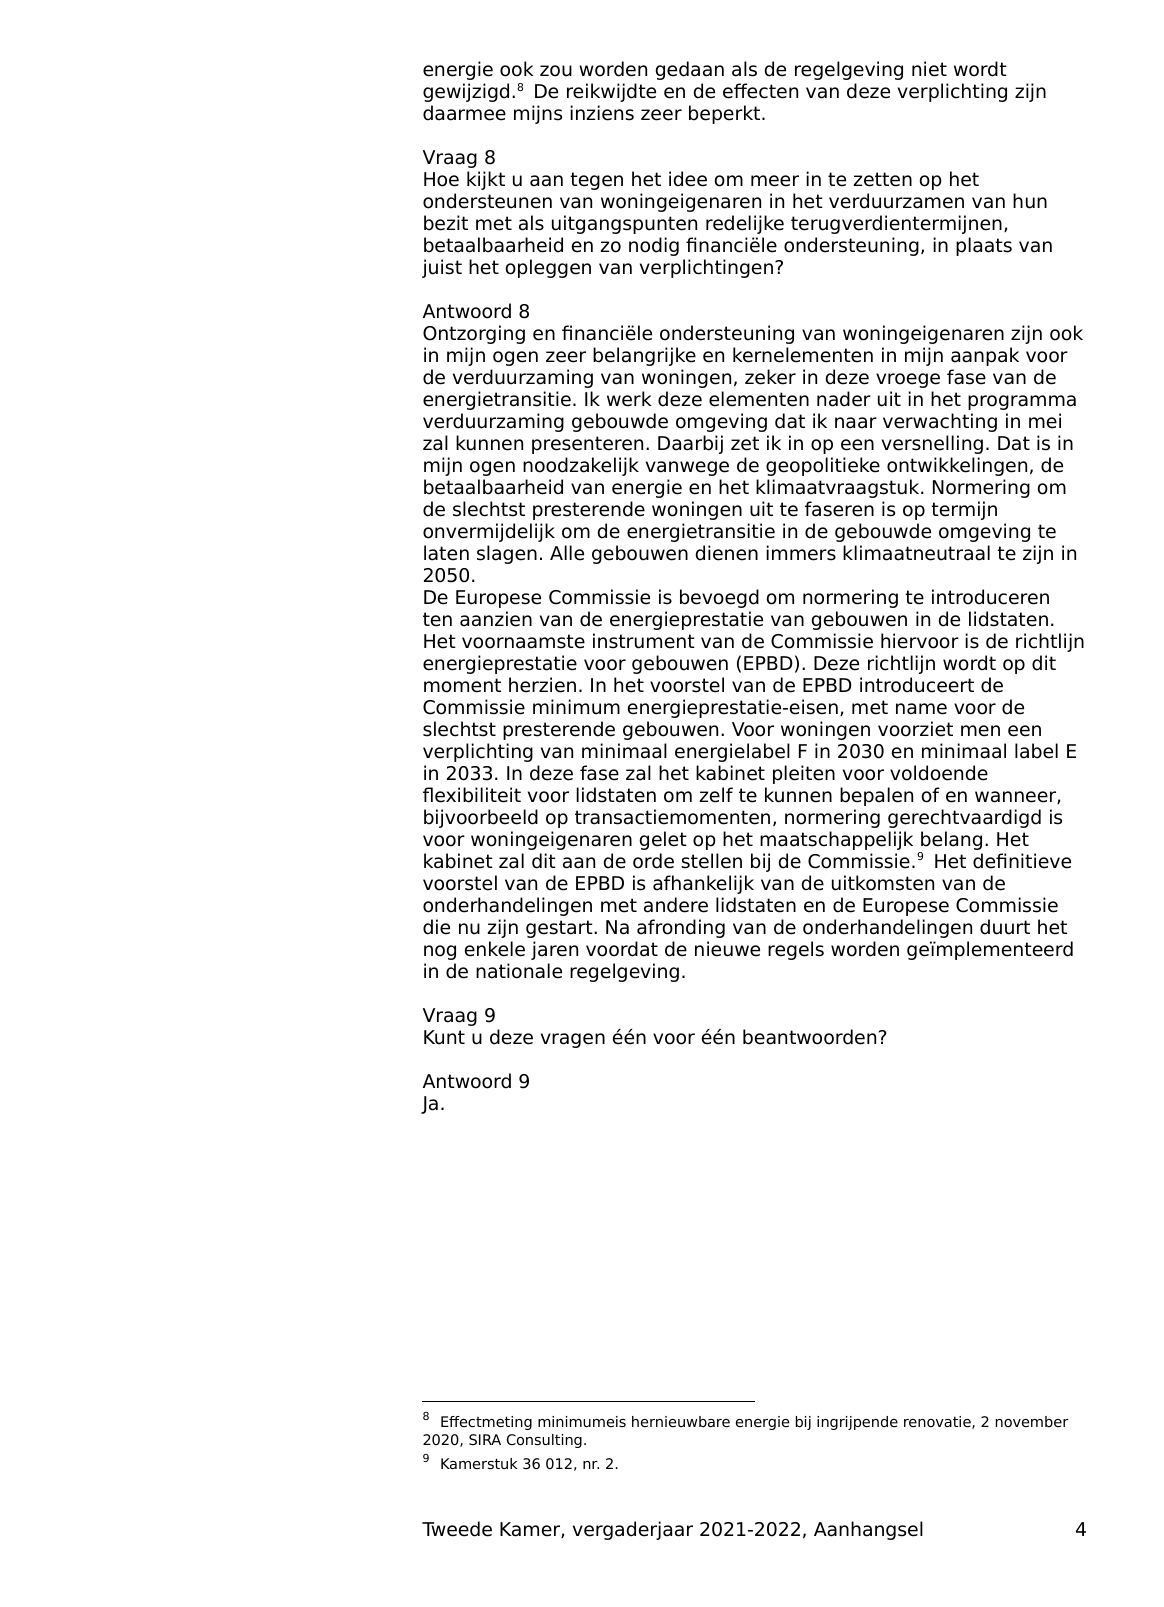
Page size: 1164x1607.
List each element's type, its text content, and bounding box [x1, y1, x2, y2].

text De Europese Commissie is bevoegd om normering te introduceren ten aanzien van de energieprestatie van gebouwen in de lidstaten. Het voornaamste instrument van de Commissie hiervoor is de richtlijn energieprestatie voor gebouwen (EPBD). Deze richtlijn wordt op dit moment herzien. In het voorstel van de EPBD introduceert de Commissie minimum energieprestatie-eisen, met name voor de slechtst presterende gebouwen. Voor woningen voorziet men een verplichting van minimaal energielabel F in 2030 en minimaal label E in 2033. In deze fase zal het kabinet pleiten voor voldoende flexibiliteit voor lidstaten om zelf te kunnen bepalen of en wanneer, bijvoorbeeld op transactiemomenten, normering gerechtvaardigd is voor woningeigenaren gelet op het maatschappelijk belang. Het kabinet zal dit aan de orde stellen bij de Commissie. Het definitieve voorstel van de EPBD is afhankelijk van de uitkomsten van de onderhandelingen met andere lidstaten en de Europese Commissie die nu zijn gestart. Na afronding van de onderhandelingen duurt het nog enkele jaren voordat de nieuwe regels worden geïmplementeerd in de nationale regelgeving. [422, 587, 1087, 983]
text 2020, SIRA Consulting. [422, 1432, 1087, 1449]
text Vraag 8 [422, 147, 1087, 169]
text energie ook zou worden gedaan als de regelgeving niet wordt gewijzigd. De reikwijdte en de effecten van deze verplichting zijn daarmee mijns inziens zeer beperkt. [422, 59, 1087, 125]
text Effectmeting minimumeis hernieuwbare energie bij ingrijpende renovatie, 2 november [422, 1410, 1087, 1432]
text Vraag 9 [422, 1005, 1087, 1027]
text Kamerstuk 36 012, nr. 2. [422, 1452, 1087, 1474]
text Hoe kijkt u aan tegen het idee om meer in te zetten op het ondersteunen van woningeigenaren in het verduurzamen van hun bezit met als uitgangspunten redelijke terugverdientermijnen, betaalbaarheid en zo nodig financiële ondersteuning, in plaats van juist het opleggen van verplichtingen? [422, 169, 1087, 279]
text Antwoord 8 [422, 301, 1087, 323]
text Antwoord 9 [422, 1071, 1087, 1093]
text Ontzorging en financiële ondersteuning van woningeigenaren zijn ook in mijn ogen zeer belangrijke en kernelementen in mijn aanpak voor de verduurzaming van woningen, zeker in deze vroege fase van de energietransitie. Ik werk deze elementen nader uit in het programma verduurzaming gebouwde omgeving dat ik naar verwachting in mei zal kunnen presenteren. Daarbij zet ik in op een versnelling. Dat is in mijn ogen noodzakelijk vanwege de geopolitieke ontwikkelingen, de betaalbaarheid van energie en het klimaatvraagstuk. Normering om de slechtst presterende woningen uit te faseren is op termijn onvermijdelijk om de energietransitie in de gebouwde omgeving te laten slagen. Alle gebouwen dienen immers klimaatneutraal te zijn in 2050. [422, 323, 1087, 587]
text Kunt u deze vragen één voor één beantwoorden? [422, 1027, 1087, 1049]
text Ja. [422, 1093, 1087, 1115]
